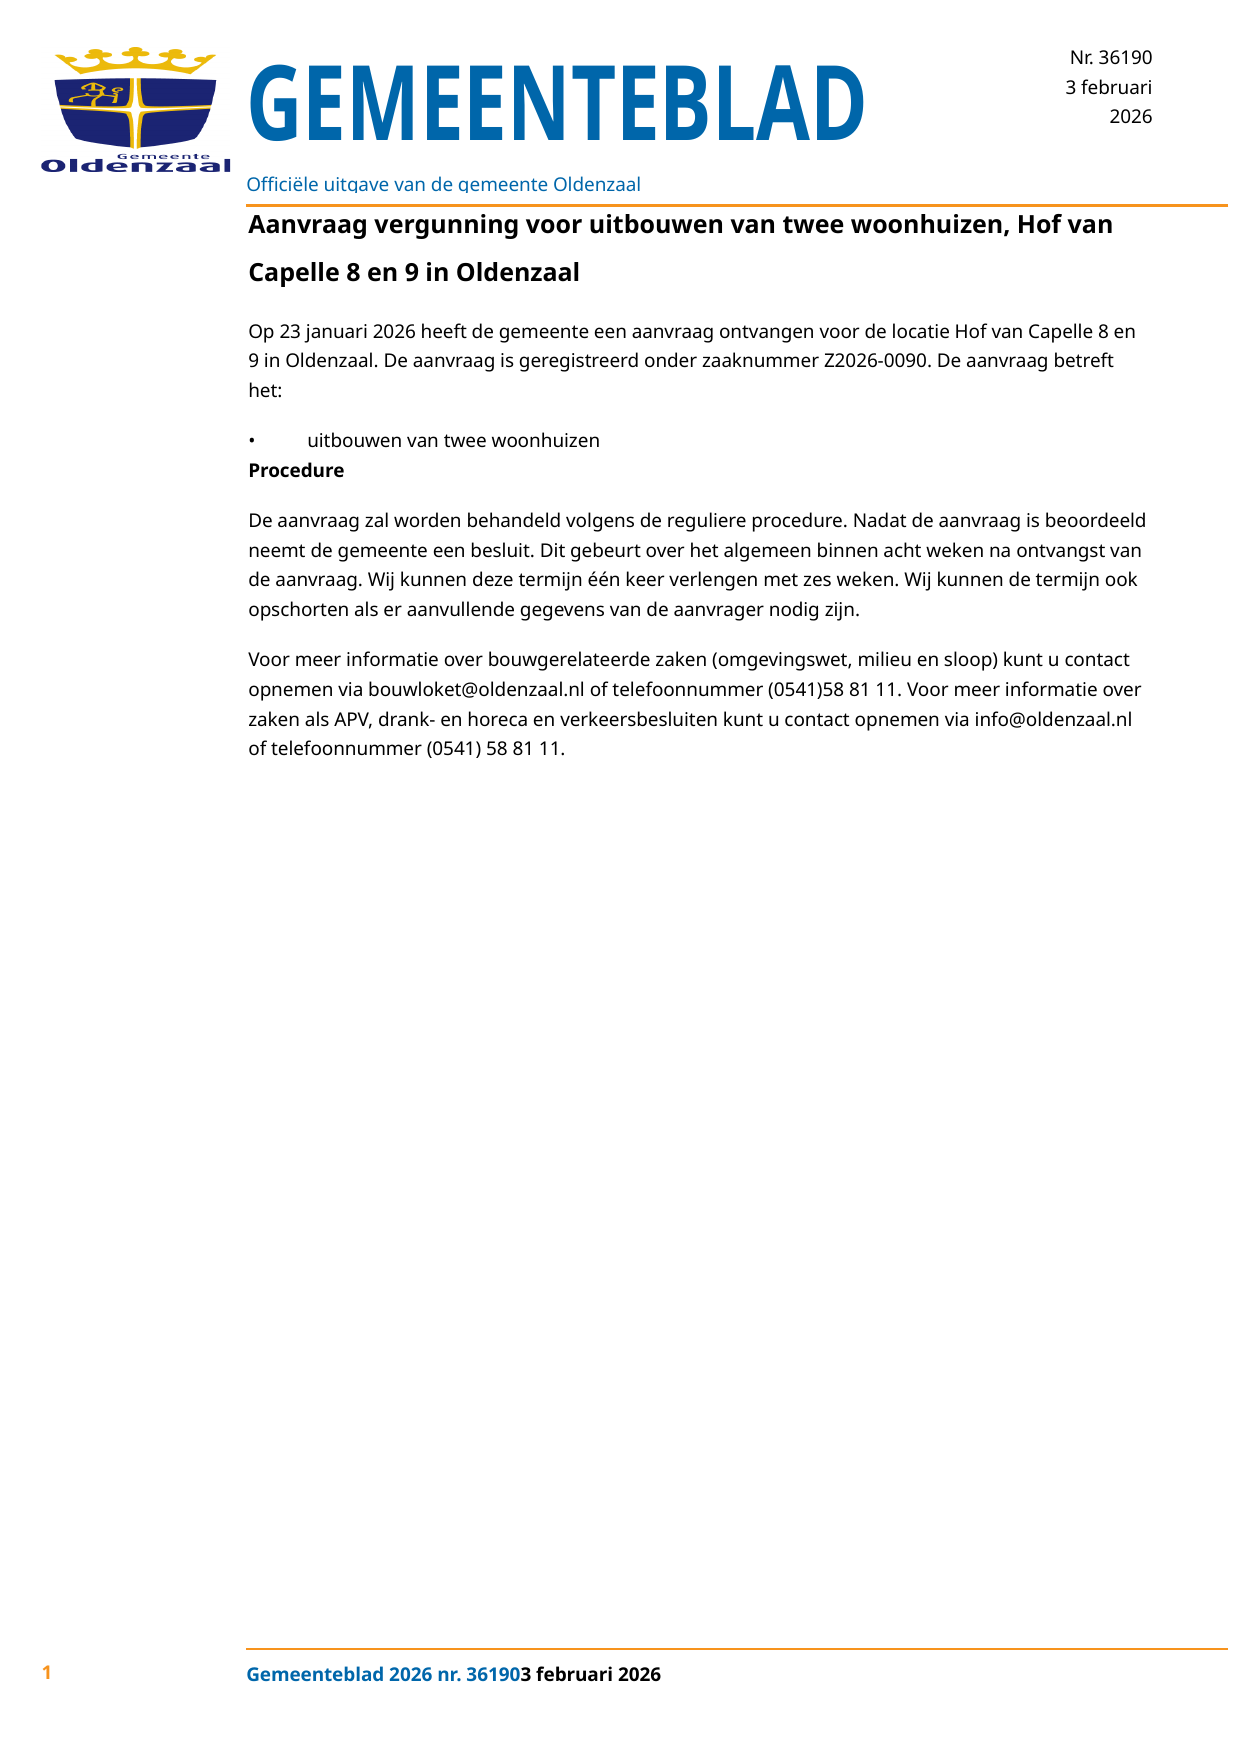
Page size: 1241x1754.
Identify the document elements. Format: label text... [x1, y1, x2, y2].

text Op 23 januari 2026 heeft de gemeente een aanvraag ontvangen voor de locatie Hof van Capelle 8 en 9 in Oldenzaal. De aanvraag is geregistreerd onder zaaknummer Z2026-0090. De aanvraag betreft het: [248, 318, 1152, 403]
picture [41, 47, 231, 172]
text Procedure [248, 457, 1152, 483]
text Voor meer informatie over bouwgerelateerde zaken (omgevingswet, milieu en sloop) kunt u contact opnemen via bouwloket@oldenzaal.nl of telefoonnummer (0541)58 81 11. Voor meer informatie over zaken als APV, drank- en horeca en verkeersbesluiten kunt u contact opnemen via info@oldenzaal.nl of telefoonnummer (0541) 58 81 11. [248, 647, 1152, 761]
list uitbouwen van twee woonhuizen [248, 427, 1152, 453]
text De aanvraag zal worden behandeld volgens de reguliere procedure. Nadat de aanvraag is beoordeeld neemt de gemeente een besluit. Dit gebeurt over het algemeen binnen acht weken na ontvangst van de aanvraag. Wij kunnen deze termijn één keer verlengen met zes weken. Wij kunnen de termijn ook opschorten als er aanvullende gegevens van de aanvrager nodig zijn. [248, 507, 1152, 622]
text Aanvraag vergunning voor uitbouwen van twee woonhuizen, Hof van Capelle 8 en 9 in Oldenzaal [248, 207, 1152, 288]
